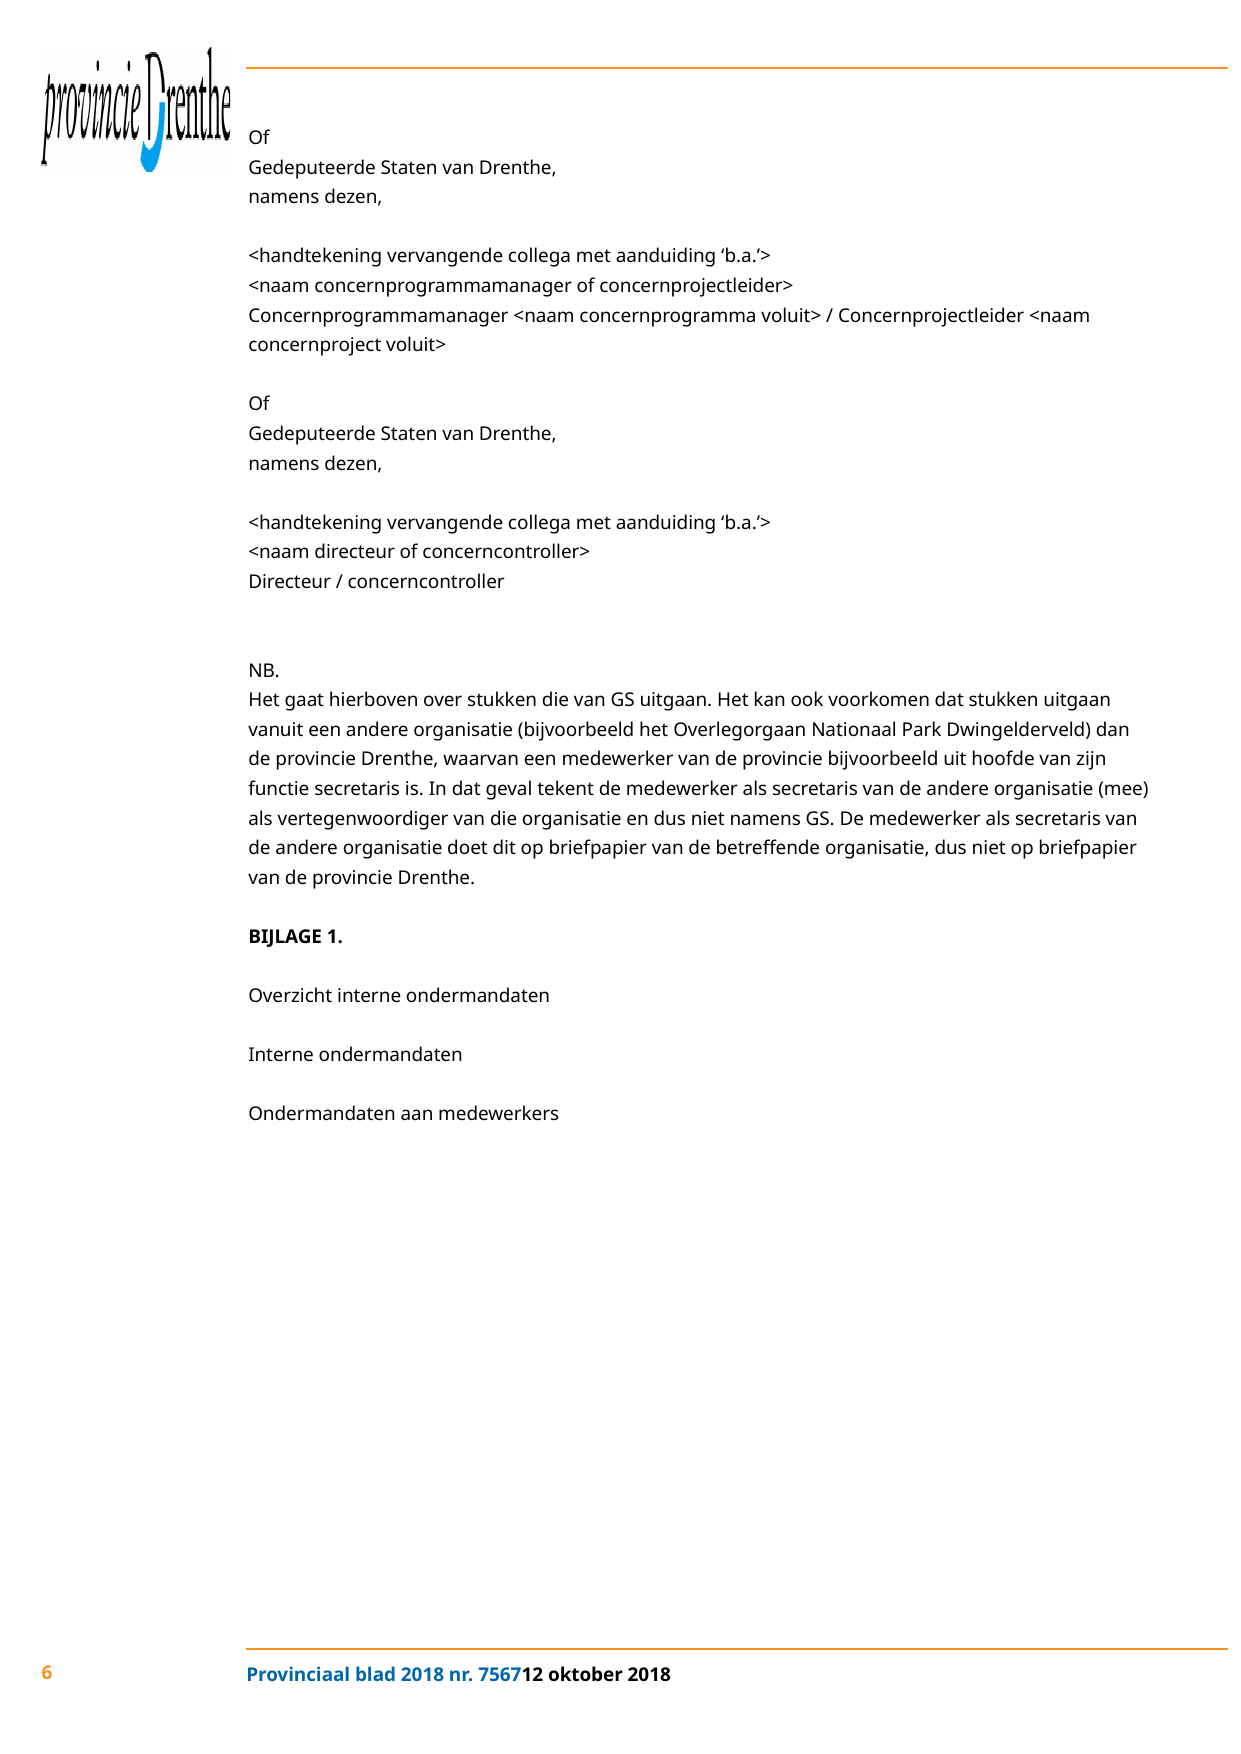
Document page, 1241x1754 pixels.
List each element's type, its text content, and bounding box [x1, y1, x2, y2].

text <naam concernprogrammamanager of concernprojectleider> [248, 272, 1152, 298]
text BIJLAGE 1. [248, 923, 1152, 949]
text Directeur / concerncontroller [248, 568, 1152, 594]
text Gedeputeerde Staten van Drenthe, [248, 154, 1152, 180]
text namens dezen, [248, 183, 1152, 209]
text Concernprogrammamanager <naam concernprogramma voluit> / Concernprojectleider <naam concernproject voluit> [248, 302, 1152, 357]
text NB. [248, 657, 1152, 683]
text Of [248, 391, 1152, 416]
text Overzicht interne ondermandaten [248, 982, 1152, 1008]
text Ondermandaten aan medewerkers [248, 1101, 1152, 1126]
text <handtekening vervangende collega met aanduiding ‘b.a.’> [248, 509, 1152, 535]
text Het gaat hierboven over stukken die van GS uitgaan. Het kan ook voorkomen dat stukken uitgaan vanuit een andere organisatie (bijvoorbeeld het Overlegorgaan Nationaal Park Dwingelderveld) dan de provincie Drenthe, waarvan een medewerker van de provincie bijvoorbeeld uit hoofde van zijn functie secretaris is. In dat geval tekent de medewerker als secretaris van de andere organisatie (mee) als vertegenwoordiger van die organisatie en dus niet namens GS. De medewerker als secretaris van de andere organisatie doet dit op briefpapier van de betreffende organisatie, dus niet op briefpapier van de provincie Drenthe. [248, 686, 1152, 890]
text Of [248, 124, 1152, 150]
text Gedeputeerde Staten van Drenthe, [248, 420, 1152, 446]
text <handtekening vervangende collega met aanduiding ‘b.a.’> [248, 243, 1152, 268]
text namens dezen, [248, 450, 1152, 476]
text <naam directeur of concerncontroller> [248, 538, 1152, 564]
picture [41, 47, 231, 172]
text Interne ondermandaten [248, 1041, 1152, 1067]
